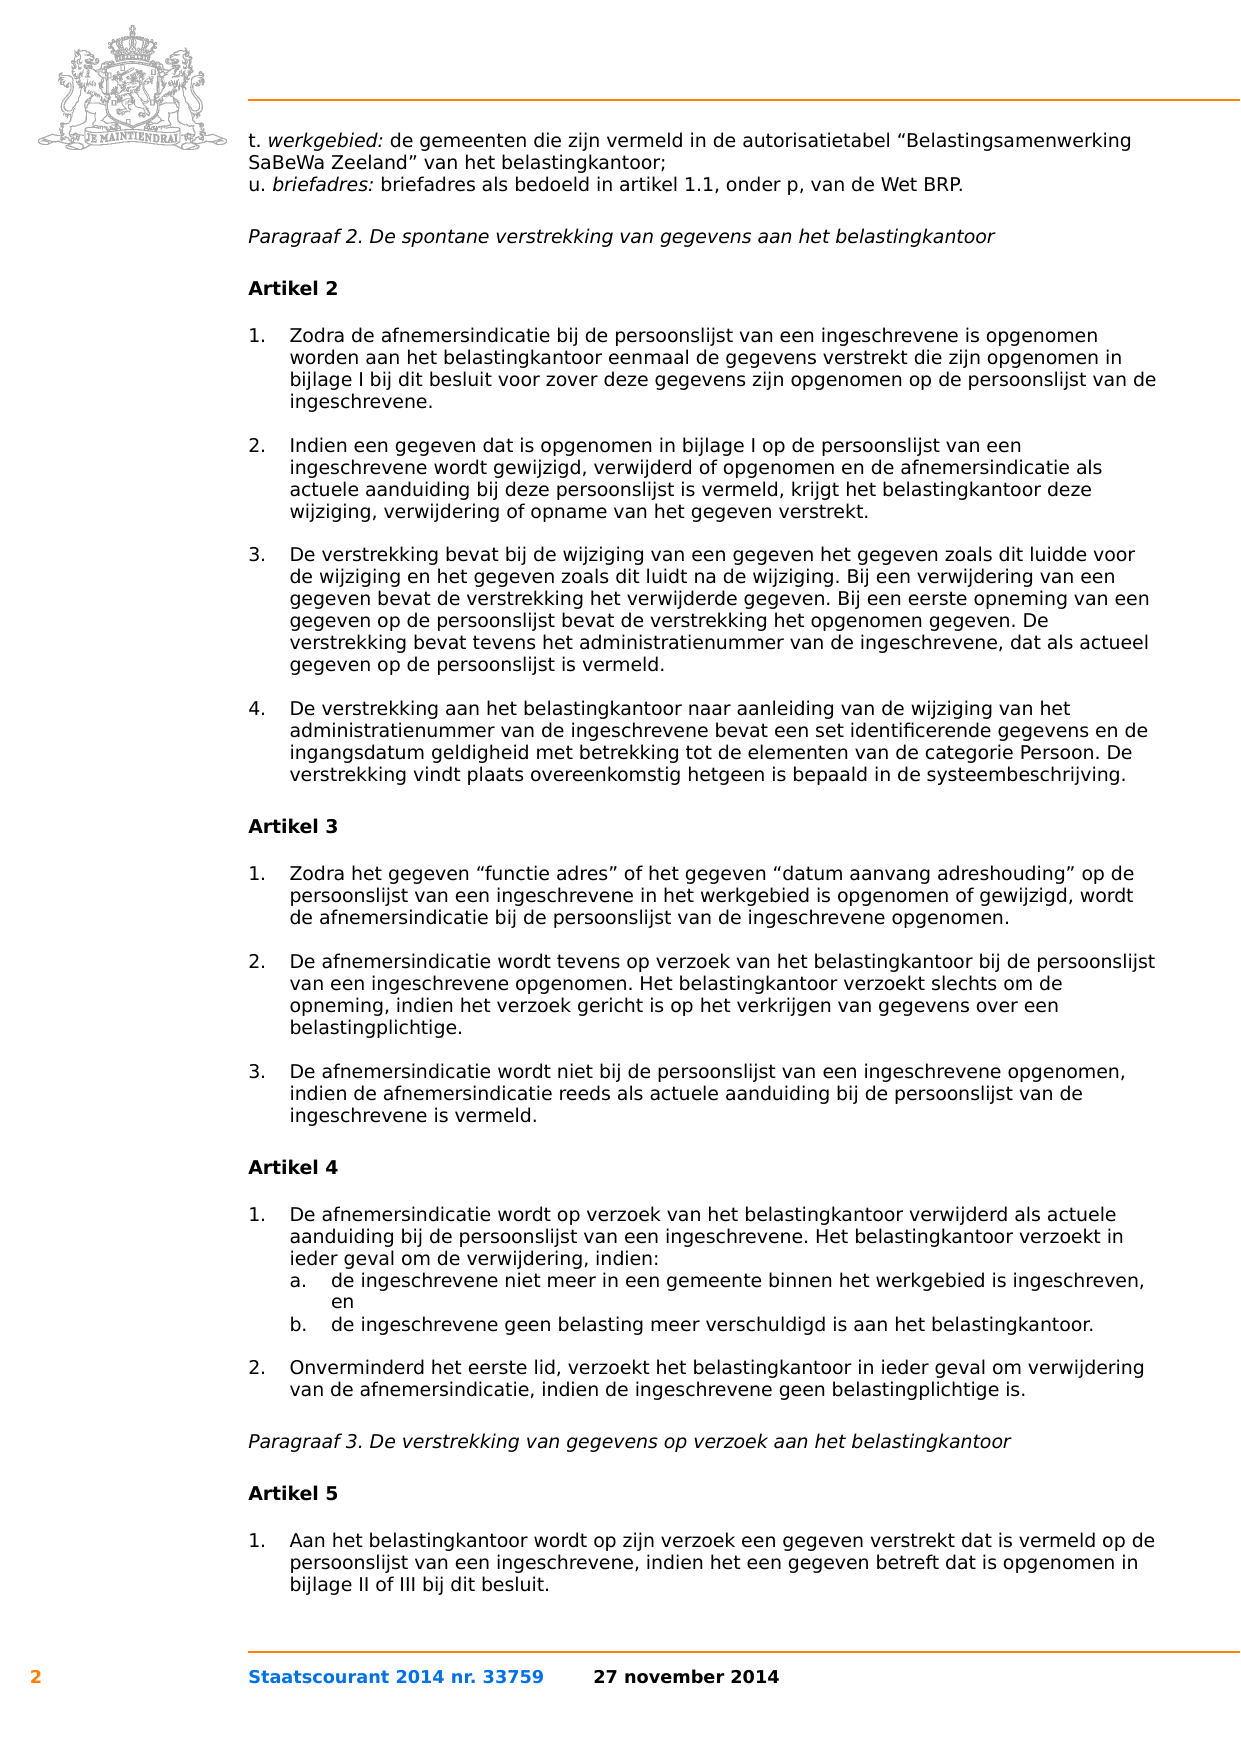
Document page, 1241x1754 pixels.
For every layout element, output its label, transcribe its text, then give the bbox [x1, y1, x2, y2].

subtitle Artikel 3 [248, 816, 1163, 838]
text 3. De verstrekking bevat bij de wijziging van een gegeven het gegeven zoals dit luidde voor de wijziging en het gegeven zoals dit luidt na de wijziging. Bij een verwijdering van een gegeven bevat de verstrekking het verwijderde gegeven. Bij een eerste opneming van een gegeven op de persoonslijst bevat de verstrekking het opgenomen gegeven. De verstrekking bevat tevens het administratienummer van de ingeschrevene, dat als actueel gegeven op de persoonslijst is vermeld. [248, 544, 1163, 676]
subtitle Artikel 2 [248, 278, 1163, 300]
text 1. Zodra de afnemersindicatie bij de persoonslijst van een ingeschrevene is opgenomen worden aan het belastingkantoor eenmaal de gegevens verstrekt die zijn opgenomen in bijlage I bij dit besluit voor zover deze gegevens zijn opgenomen op de persoonslijst van de ingeschrevene. [248, 325, 1163, 413]
text u. briefadres: briefadres als bedoeld in artikel 1.1, onder p, van de Wet BRP. [248, 174, 1163, 196]
subtitle Paragraaf 3. De verstrekking van gegevens op verzoek aan het belastingkantoor [248, 1431, 1163, 1453]
text 2. De afnemersindicatie wordt tevens op verzoek van het belastingkantoor bij de persoonslijst van een ingeschrevene opgenomen. Het belastingkantoor verzoekt slechts om de opneming, indien het verzoek gericht is op het verkrijgen van gegevens over een belastingplichtige. [248, 951, 1163, 1039]
text 2. Onverminderd het eerste lid, verzoekt het belastingkantoor in ieder geval om verwijdering van de afnemersindicatie, indien de ingeschrevene geen belastingplichtige is. [248, 1357, 1163, 1401]
subtitle Artikel 4 [248, 1157, 1163, 1178]
text 1. Zodra het gegeven “functie adres” of het gegeven “datum aanvang adreshouding” op de persoonslijst van een ingeschrevene in het werkgebied is opgenomen of gewijzigd, wordt de afnemersindicatie bij de persoonslijst van de ingeschrevene opgenomen. [248, 863, 1163, 929]
text 2. Indien een gegeven dat is opgenomen in bijlage I op de persoonslijst van een ingeschrevene wordt gewijzigd, verwijderd of opgenomen en de afnemersindicatie als actuele aanduiding bij deze persoonslijst is vermeld, krijgt het belastingkantoor deze wijziging, verwijdering of opname van het gegeven verstrekt. [248, 434, 1163, 522]
text a. de ingeschrevene niet meer in een gemeente binnen het werkgebied is ingeschreven, en [289, 1269, 1163, 1313]
text 1. De afnemersindicatie wordt op verzoek van het belastingkantoor verwijderd als actuele aanduiding bij de persoonslijst van een ingeschrevene. Het belastingkantoor verzoekt in ieder geval om de verwijdering, indien: [248, 1203, 1163, 1269]
text 1. Aan het belastingkantoor wordt op zijn verzoek een gegeven verstrekt dat is vermeld op de persoonslijst van een ingeschrevene, indien het een gegeven betreft dat is opgenomen in bijlage II of III bij dit besluit. [248, 1530, 1163, 1596]
subtitle Artikel 5 [248, 1483, 1163, 1505]
text b. de ingeschrevene geen belasting meer verschuldigd is aan het belastingkantoor. [289, 1313, 1163, 1335]
text 3. De afnemersindicatie wordt niet bij de persoonslijst van een ingeschrevene opgenomen, indien de afnemersindicatie reeds als actuele aanduiding bij de persoonslijst van de ingeschrevene is vermeld. [248, 1061, 1163, 1127]
picture [38, 25, 227, 150]
text 4. De verstrekking aan het belastingkantoor naar aanleiding van de wijziging van het administratienummer van de ingeschrevene bevat een set identificerende gegevens en de ingangsdatum geldigheid met betrekking tot de elementen van de categorie Persoon. De verstrekking vindt plaats overeenkomstig hetgeen is bepaald in de systeembeschrijving. [248, 698, 1163, 786]
text t. werkgebied: de gemeenten die zijn vermeld in de autorisatietabel “Belastingsamenwerking SaBeWa Zeeland” van het belastingkantoor; [248, 130, 1163, 174]
subtitle Paragraaf 2. De spontane verstrekking van gegevens aan het belastingkantoor [248, 226, 1163, 248]
